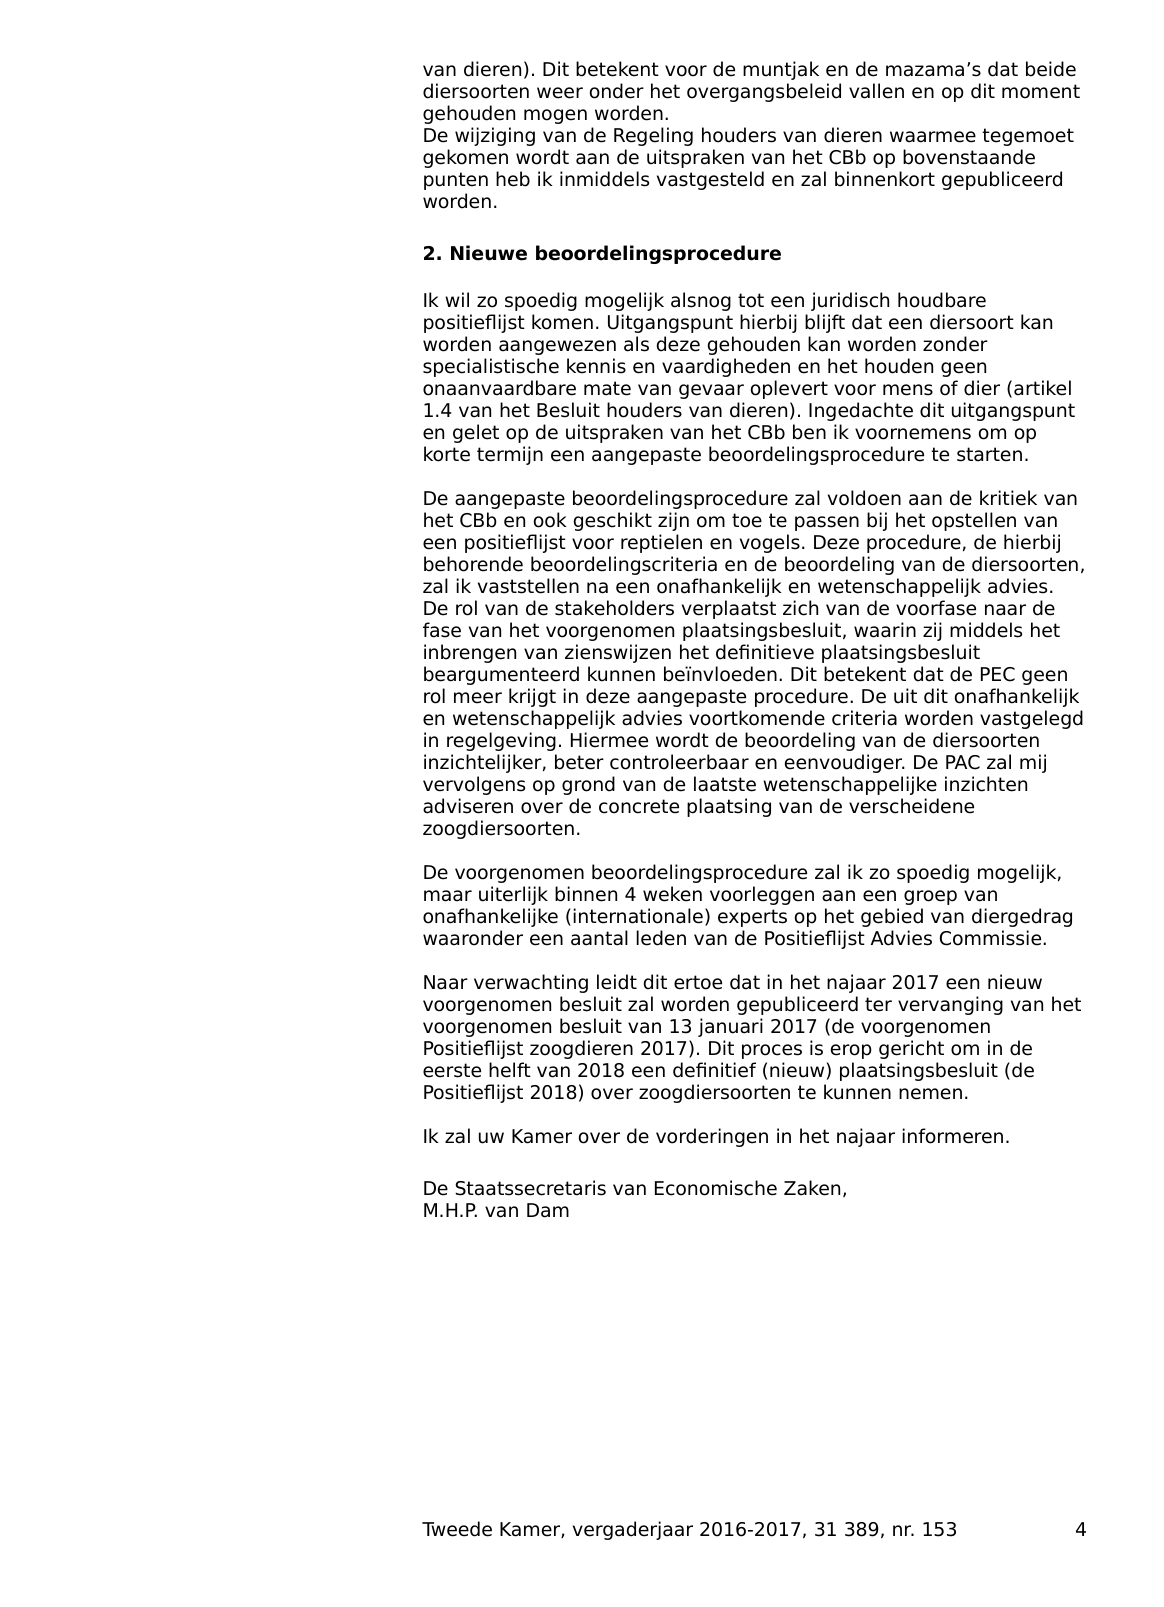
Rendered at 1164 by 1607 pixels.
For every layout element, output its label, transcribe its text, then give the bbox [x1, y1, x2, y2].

text De wijziging van de Regeling houders van dieren waarmee tegemoet gekomen wordt aan de uitspraken van het CBb op bovenstaande punten heb ik inmiddels vastgesteld en zal binnenkort gepubliceerd worden. [422, 125, 1087, 213]
text De Staatssecretaris van Economische Zaken, M.H.P. van Dam [422, 1178, 1087, 1222]
text De voorgenomen beoordelingsprocedure zal ik zo spoedig mogelijk, maar uiterlijk binnen 4 weken voorleggen aan een groep van onafhankelijke (internationale) experts op het gebied van diergedrag waaronder een aantal leden van de Positieflijst Advies Commissie. [422, 862, 1087, 950]
subtitle 2. Nieuwe beoordelingsprocedure [422, 243, 1087, 265]
text Naar verwachting leidt dit ertoe dat in het najaar 2017 een nieuw voorgenomen besluit zal worden gepubliceerd ter vervanging van het voorgenomen besluit van 13 januari 2017 (de voorgenomen Positieflijst zoogdieren 2017). Dit proces is erop gericht om in de eerste helft van 2018 een definitief (nieuw) plaatsingsbesluit (de Positieflijst 2018) over zoogdiersoorten te kunnen nemen. [422, 972, 1087, 1104]
text van dieren). Dit betekent voor de muntjak en de mazama’s dat beide diersoorten weer onder het overgangsbeleid vallen en op dit moment gehouden mogen worden. [422, 59, 1087, 125]
text De aangepaste beoordelingsprocedure zal voldoen aan de kritiek van het CBb en ook geschikt zijn om toe te passen bij het opstellen van een positieflijst voor reptielen en vogels. Deze procedure, de hierbij behorende beoordelingscriteria en de beoordeling van de diersoorten, zal ik vaststellen na een onafhankelijk en wetenschappelijk advies. De rol van de stakeholders verplaatst zich van de voorfase naar de fase van het voorgenomen plaatsingsbesluit, waarin zij middels het inbrengen van zienswijzen het definitieve plaatsingsbesluit beargumenteerd kunnen beïnvloeden. Dit betekent dat de PEC geen rol meer krijgt in deze aangepaste procedure. De uit dit onafhankelijk en wetenschappelijk advies voortkomende criteria worden vastgelegd in regelgeving. Hiermee wordt de beoordeling van de diersoorten inzichtelijker, beter controleerbaar en eenvoudiger. De PAC zal mij vervolgens op grond van de laatste wetenschappelijke inzichten adviseren over de concrete plaatsing van de verscheidene zoogdiersoorten. [422, 488, 1087, 839]
text Ik wil zo spoedig mogelijk alsnog tot een juridisch houdbare positieflijst komen. Uitgangspunt hierbij blijft dat een diersoort kan worden aangewezen als deze gehouden kan worden zonder specialistische kennis en vaardigheden en het houden geen onaanvaardbare mate van gevaar oplevert voor mens of dier (artikel 1.4 van het Besluit houders van dieren). Ingedachte dit uitgangspunt en gelet op de uitspraken van het CBb ben ik voornemens om op korte termijn een aangepaste beoordelingsprocedure te starten. [422, 290, 1087, 466]
text Ik zal uw Kamer over de vorderingen in het najaar informeren. [422, 1126, 1087, 1148]
